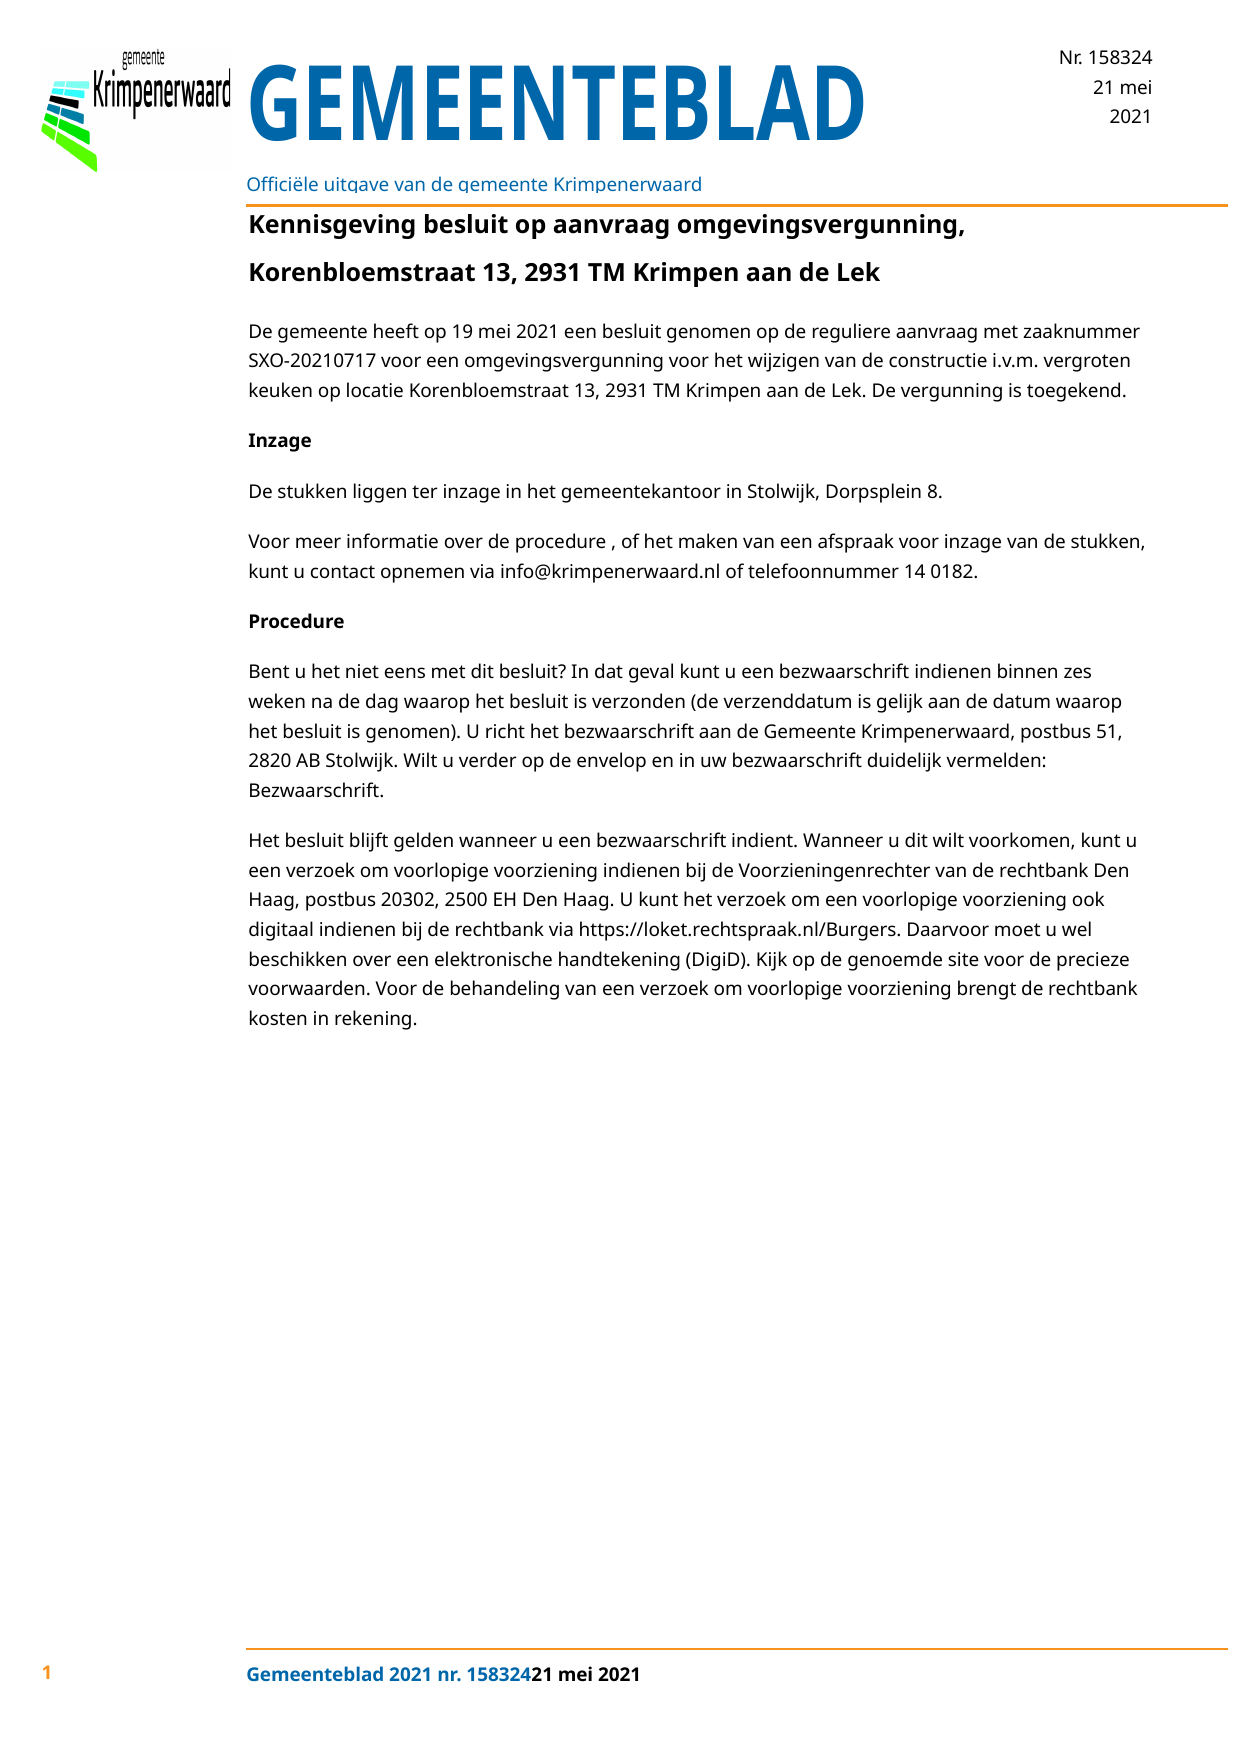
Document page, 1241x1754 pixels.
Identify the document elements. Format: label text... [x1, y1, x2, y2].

picture [41, 47, 231, 172]
text De stukken liggen ter inzage in het gemeentekantoor in Stolwijk, Dorpsplein 8. [248, 478, 1152, 504]
text Het besluit blijft gelden wanneer u een bezwaarschrift indient. Wanneer u dit wilt voorkomen, kunt u een verzoek om voorlopige voorziening indienen bij de Voorzieningenrechter van de rechtbank Den Haag, postbus 20302, 2500 EH Den Haag. U kunt het verzoek om een voorlopige voorziening ook digitaal indienen bij de rechtbank via https://loket.rechtspraak.nl/Burgers. Daarvoor moet u wel beschikken over een elektronische handtekening (DigiD). Kijk op de genoemde site voor de precieze voorwaarden. Voor de behandeling van een verzoek om voorlopige voorziening brengt de rechtbank kosten in rekening. [248, 827, 1152, 1031]
text Bent u het niet eens met dit besluit? In dat geval kunt u een bezwaarschrift indienen binnen zes weken na de dag waarop het besluit is verzonden (de verzenddatum is gelijk aan de datum waarop het besluit is genomen). U richt het bezwaarschrift aan de Gemeente Krimpenerwaard, postbus 51, 2820 AB Stolwijk. Wilt u verder op de envelop en in uw bezwaarschrift duidelijk vermelden: Bezwaarschrift. [248, 659, 1152, 803]
text Inzage [248, 427, 1152, 453]
text Voor meer informatie over de procedure , of het maken van een afspraak voor inzage van de stukken, kunt u contact opnemen via info@krimpenerwaard.nl of telefoonnummer 14 0182. [248, 528, 1152, 584]
text Procedure [248, 608, 1152, 634]
text Kennisgeving besluit op aanvraag omgevingsvergunning, Korenbloemstraat 13, 2931 TM Krimpen aan de Lek [248, 207, 1152, 288]
text De gemeente heeft op 19 mei 2021 een besluit genomen op de reguliere aanvraag met zaaknummer SXO-20210717 voor een omgevingsvergunning voor het wijzigen van de constructie i.v.m. vergroten keuken op locatie Korenbloemstraat 13, 2931 TM Krimpen aan de Lek. De vergunning is toegekend. [248, 318, 1152, 403]
